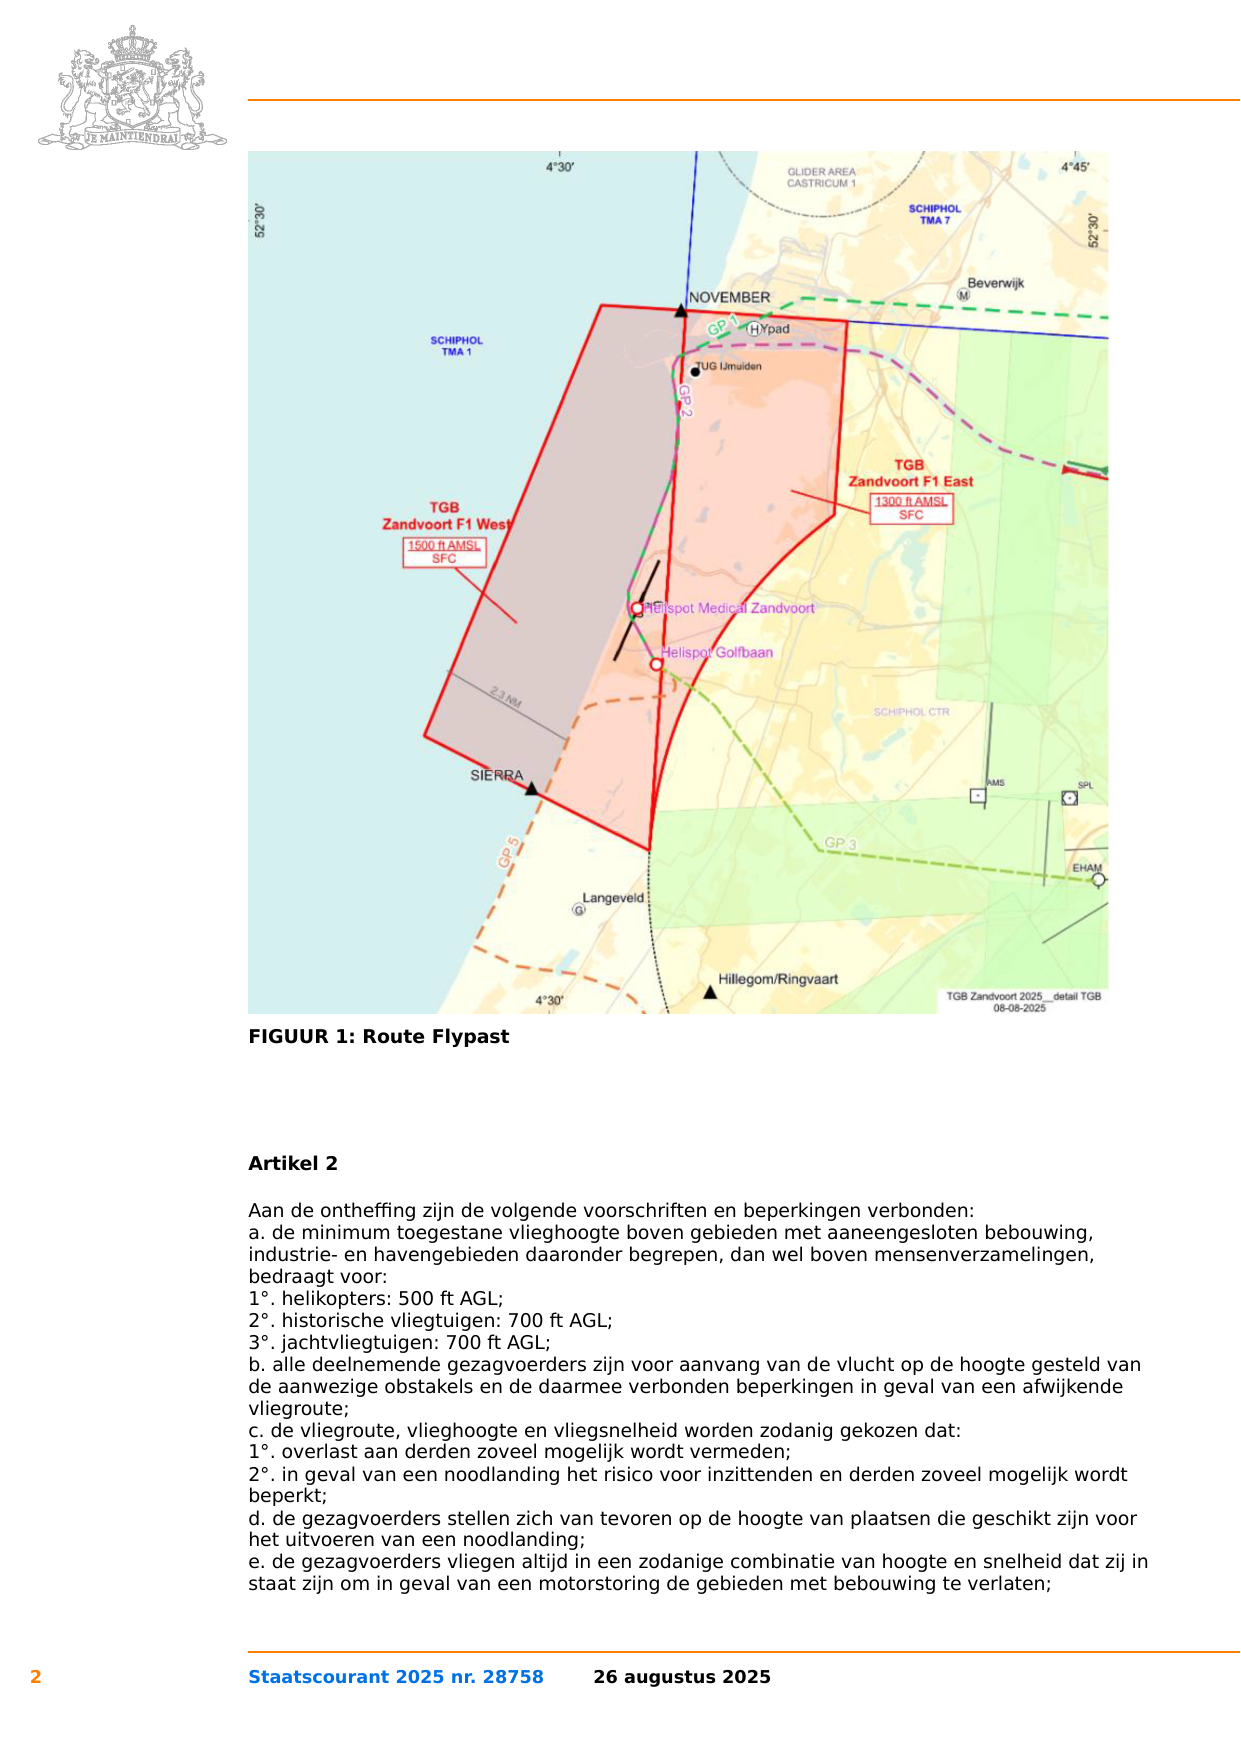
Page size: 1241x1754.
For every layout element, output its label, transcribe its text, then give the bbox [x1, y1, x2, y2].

text e. de gezagvoerders vliegen altijd in een zodanige combinatie van hoogte en snelheid dat zij in staat zijn om in geval van een motorstoring de gebieden met bebouwing te verlaten; [248, 1551, 1163, 1595]
text 3°. jachtvliegtuigen: 700 ft AGL; [248, 1332, 1163, 1353]
text c. de vliegroute, vlieghoogte en vliegsnelheid worden zodanig gekozen dat: [248, 1419, 1163, 1441]
text 2°. historische vliegtuigen: 700 ft AGL; [248, 1309, 1163, 1332]
text Aan de ontheffing zijn de volgende voorschriften en beperkingen verbonden: [248, 1200, 1163, 1222]
text 1°. overlast aan derden zoveel mogelijk wordt vermeden; [248, 1441, 1163, 1463]
subtitle Artikel 2 [248, 1153, 1163, 1175]
text 2°. in geval van een noodlanding het risico voor inzittenden en derden zoveel mogelijk wordt beperkt; [248, 1463, 1163, 1507]
text d. de gezagvoerders stellen zich van tevoren op de hoogte van plaatsen die geschikt zijn voor het uitvoeren van een noodlanding; [248, 1507, 1163, 1551]
text b. alle deelnemende gezagvoerders zijn voor aanvang van de vlucht op de hoogte gesteld van de aanwezige obstakels en de daarmee verbonden beperkingen in geval van een afwijkende vliegroute; [248, 1353, 1163, 1419]
text FIGUUR 1: Route Flypast [248, 1026, 1110, 1048]
text a. de minimum toegestane vlieghoogte boven gebieden met aaneengesloten bebouwing, industrie- en havengebieden daaronder begrepen, dan wel boven mensenverzamelingen, bedraagt voor: [248, 1222, 1163, 1288]
text 1°. helikopters: 500 ft AGL; [248, 1288, 1163, 1309]
picture [248, 151, 1111, 1014]
picture [38, 25, 227, 150]
